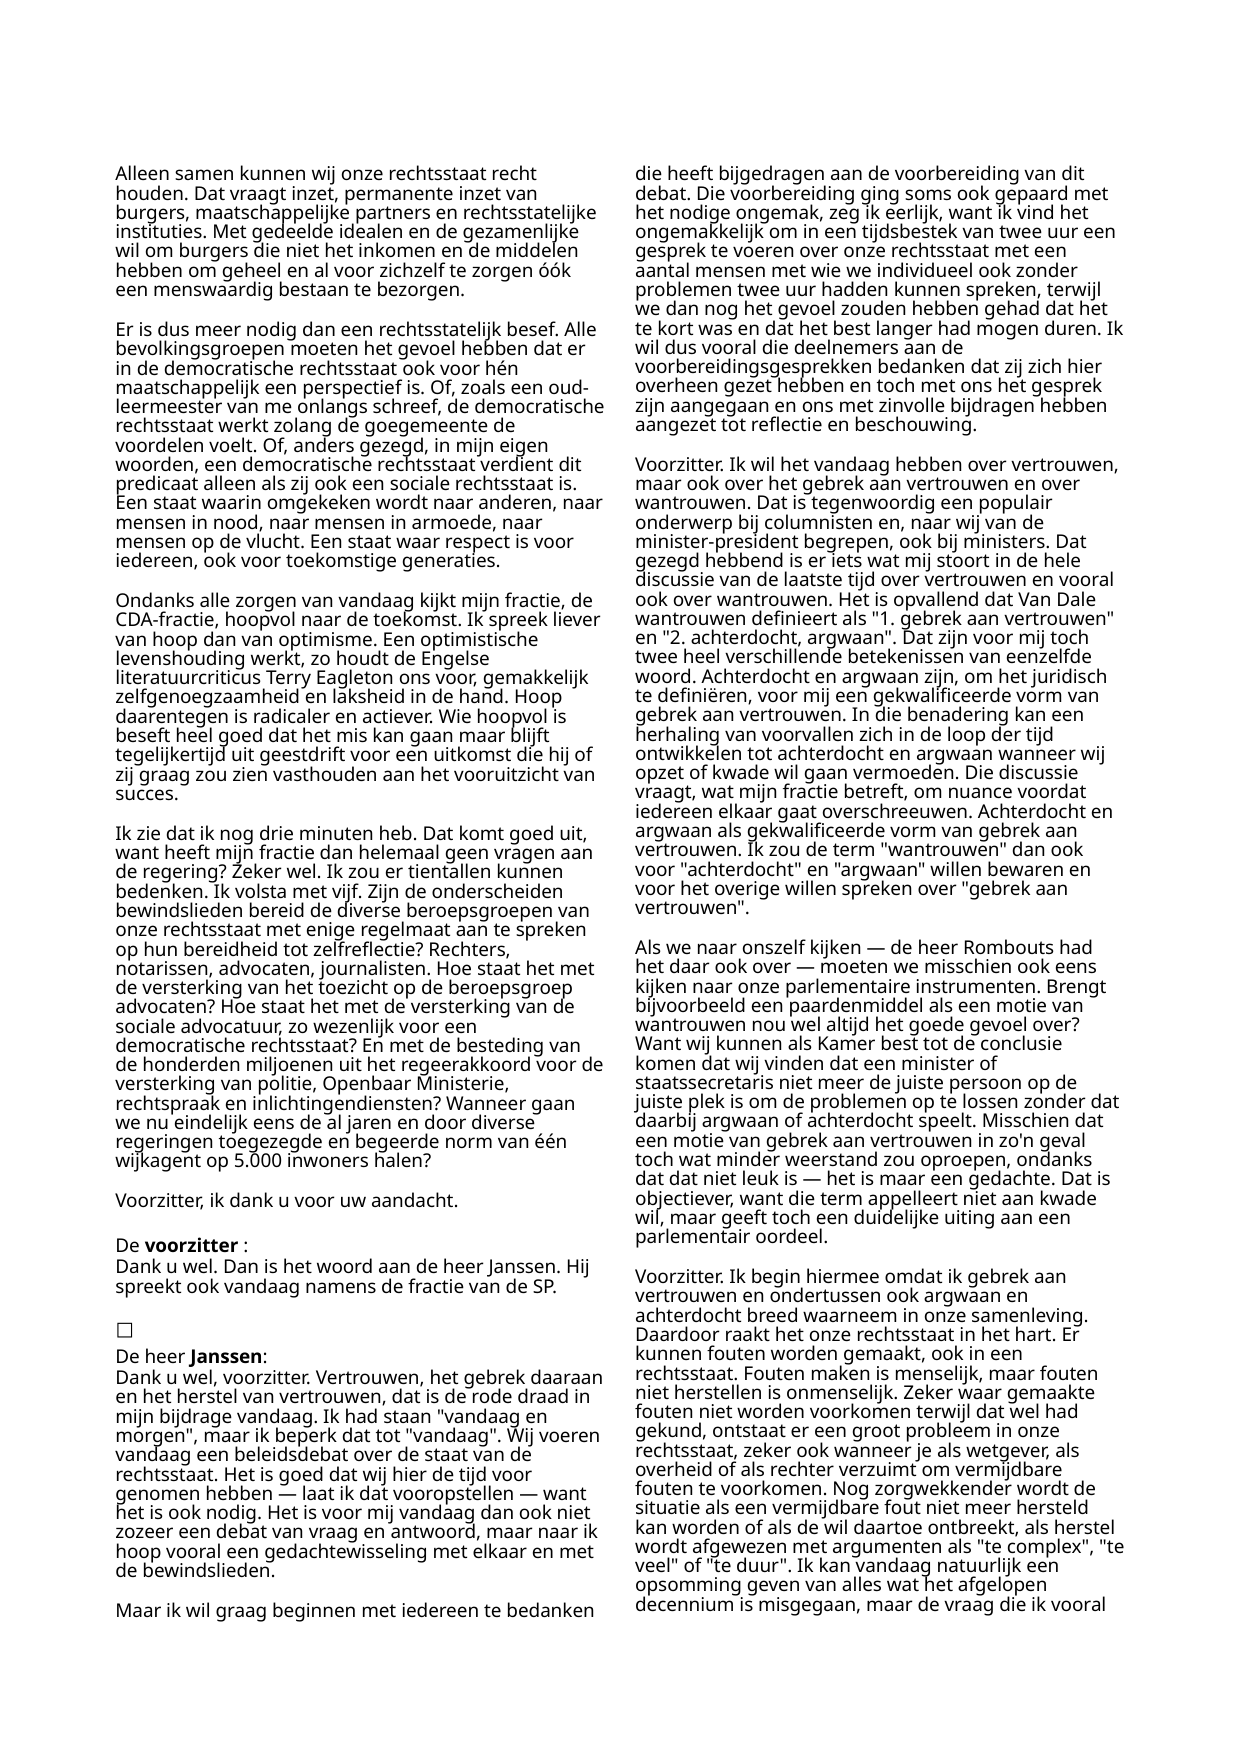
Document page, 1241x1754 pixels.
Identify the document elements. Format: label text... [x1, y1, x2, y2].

text Maar ik wil graag beginnen met iedereen te bedanken [115, 1602, 605, 1621]
text die heeft bijgedragen aan de voorbereiding van dit debat. Die voorbereiding ging soms ook gepaard met het nodige ongemak, zeg ik eerlijk, want ik vind het ongemakkelijk om in een tijdsbestek van twee uur een gesprek te voeren over onze rechtsstaat met een aantal mensen met wie we individueel ook zonder problemen twee uur hadden kunnen spreken, terwijl we dan nog het gevoel zouden hebben gehad dat het te kort was en dat het best langer had mogen duren. Ik wil dus vooral die deelnemers aan de voorbereidingsgesprekken bedanken dat zij zich hier overheen gezet hebben en toch met ons het gesprek zijn aangegaan en ons met zinvolle bijdragen hebben aangezet tot reflectie en beschouwing. [635, 165, 1125, 435]
text Dank u wel, voorzitter. Vertrouwen, het gebrek daaraan en het herstel van vertrouwen, dat is de rode draad in mijn bijdrage vandaag. Ik had staan "vandaag en morgen", maar ik beperk dat tot "vandaag". Wij voeren vandaag een beleidsdebat over de staat van de rechtsstaat. Het is goed dat wij hier de tijd voor genomen hebben — laat ik dat vooropstellen — want het is ook nodig. Het is voor mij vandaag dan ook niet zozeer een debat van vraag en antwoord, maar naar ik hoop vooral een gedachtewisseling met elkaar en met de bewindslieden. [115, 1369, 605, 1581]
text Ondanks alle zorgen van vandaag kijkt mijn fractie, de CDA-fractie, hoopvol naar de toekomst. Ik spreek liever van hoop dan van optimisme. Een optimistische levenshouding werkt, zo houdt de Engelse literatuurcriticus Terry Eagleton ons voor, gemakkelijk zelfgenoegzaamheid en laksheid in de hand. Hoop daarentegen is radicaler en actiever. Wie hoopvol is beseft heel goed dat het mis kan gaan maar blijft tegelijkertijd uit geestdrift voor een uitkomst die hij of zij graag zou zien vasthouden aan het vooruitzicht van succes. [115, 592, 605, 804]
text Voorzitter. Ik wil het vandaag hebben over vertrouwen, maar ook over het gebrek aan vertrouwen en over wantrouwen. Dat is tegenwoordig een populair onderwerp bij columnisten en, naar wij van de minister-president begrepen, ook bij ministers. Dat gezegd hebbend is er iets wat mij stoort in de hele discussie van de laatste tijd over vertrouwen en vooral ook over wantrouwen. Het is opvallend dat Van Dale wantrouwen definieert als "1. gebrek aan vertrouwen" en "2. achterdocht, argwaan". Dat zijn voor mij toch twee heel verschillende betekenissen van eenzelfde woord. Achterdocht en argwaan zijn, om het juridisch te definiëren, voor mij een gekwalificeerde vorm van gebrek aan vertrouwen. In die benadering kan een herhaling van voorvallen zich in de loop der tijd ontwikkelen tot achterdocht en argwaan wanneer wij opzet of kwade wil gaan vermoeden. Die discussie vraagt, wat mijn fractie betreft, om nuance voordat iedereen elkaar gaat overschreeuwen. Achterdocht en argwaan als gekwalificeerde vorm van gebrek aan vertrouwen. Ik zou de term "wantrouwen" dan ook voor "achterdocht" en "argwaan" willen bewaren en voor het overige willen spreken over "gebrek aan vertrouwen". [635, 456, 1125, 918]
text Ik zie dat ik nog drie minuten heb. Dat komt goed uit, want heeft mijn fractie dan helemaal geen vragen aan de regering? Zeker wel. Ik zou er tientallen kunnen bedenken. Ik volsta met vijf. Zijn de onderscheiden bewindslieden bereid de diverse beroepsgroepen van onze rechtsstaat met enige regelmaat aan te spreken op hun bereidheid tot zelfreflectie? Rechters, notarissen, advocaten, journalisten. Hoe staat het met de versterking van het toezicht op de beroepsgroep advocaten? Hoe staat het met de versterking van de sociale advocatuur, zo wezenlijk voor een democratische rechtsstaat? En met de besteding van de honderden miljoenen uit het regeerakkoord voor de versterking van politie, Openbaar Ministerie, rechtspraak en inlichtingendiensten? Wanneer gaan we nu eindelijk eens de al jaren en door diverse regeringen toegezegde en begeerde norm van één wijkagent op 5.000 inwoners halen? [115, 825, 605, 1172]
text Alleen samen kunnen wij onze rechtsstaat recht houden. Dat vraagt inzet, permanente inzet van burgers, maatschappelijke partners en rechtsstatelijke instituties. Met gedeelde idealen en de gezamenlijke wil om burgers die niet het inkomen en de middelen hebben om geheel en al voor zichzelf te zorgen óók een menswaardig bestaan te bezorgen. [115, 165, 605, 300]
text De heer Janssen: [115, 1343, 605, 1369]
text Voorzitter, ik dank u voor uw aandacht. [115, 1192, 605, 1212]
text Er is dus meer nodig dan een rechtsstatelijk besef. Alle bevolkingsgroepen moeten het gevoel hebben dat er in de democratische rechtsstaat ook voor hén maatschappelijk een perspectief is. Of, zoals een oud-leermeester van me onlangs schreef, de democratische rechtsstaat werkt zolang de goegemeente de voordelen voelt. Of, anders gezegd, in mijn eigen woorden, een democratische rechtsstaat verdient dit predicaat alleen als zij ook een sociale rechtsstaat is. Een staat waarin omgekeken wordt naar anderen, naar mensen in nood, naar mensen in armoede, naar mensen op de vlucht. Een staat waar respect is voor iedereen, ook voor toekomstige generaties. [115, 321, 605, 571]
text ⬜ [115, 1318, 605, 1343]
text Voorzitter. Ik begin hiermee omdat ik gebrek aan vertrouwen en ondertussen ook argwaan en achterdocht breed waarneem in onze samenleving. Daardoor raakt het onze rechtsstaat in het hart. Er kunnen fouten worden gemaakt, ook in een rechtsstaat. Fouten maken is menselijk, maar fouten niet herstellen is onmenselijk. Zeker waar gemaakte fouten niet worden voorkomen terwijl dat wel had gekund, ontstaat er een groot probleem in onze rechtsstaat, zeker ook wanneer je als wetgever, als overheid of als rechter verzuimt om vermijdbare fouten te voorkomen. Nog zorgwekkender wordt de situatie als een vermijdbare fout niet meer hersteld kan worden of als de wil daartoe ontbreekt, als herstel wordt afgewezen met argumenten als "te complex", "te veel" of "te duur". Ik kan vandaag natuurlijk een opsomming geven van alles wat het afgelopen decennium is misgegaan, maar de vraag die ik vooral [635, 1268, 1125, 1615]
text Als we naar onszelf kijken — de heer Rombouts had het daar ook over — moeten we misschien ook eens kijken naar onze parlementaire instrumenten. Brengt bijvoorbeeld een paardenmiddel als een motie van wantrouwen nou wel altijd het goede gevoel over? Want wij kunnen als Kamer best tot de conclusie komen dat wij vinden dat een minister of staatssecretaris niet meer de juiste persoon op de juiste plek is om de problemen op te lossen zonder dat daarbij argwaan of achterdocht speelt. Misschien dat een motie van gebrek aan vertrouwen in zo'n geval toch wat minder weerstand zou oproepen, ondanks dat dat niet leuk is — het is maar een gedachte. Dat is objectiever, want die term appelleert niet aan kwade wil, maar geeft toch een duidelijke uiting aan een parlementair oordeel. [635, 939, 1125, 1247]
text De voorzitter : [115, 1233, 605, 1258]
text Dank u wel. Dan is het woord aan de heer Janssen. Hij spreekt ook vandaag namens de fractie van de SP. [115, 1258, 605, 1297]
